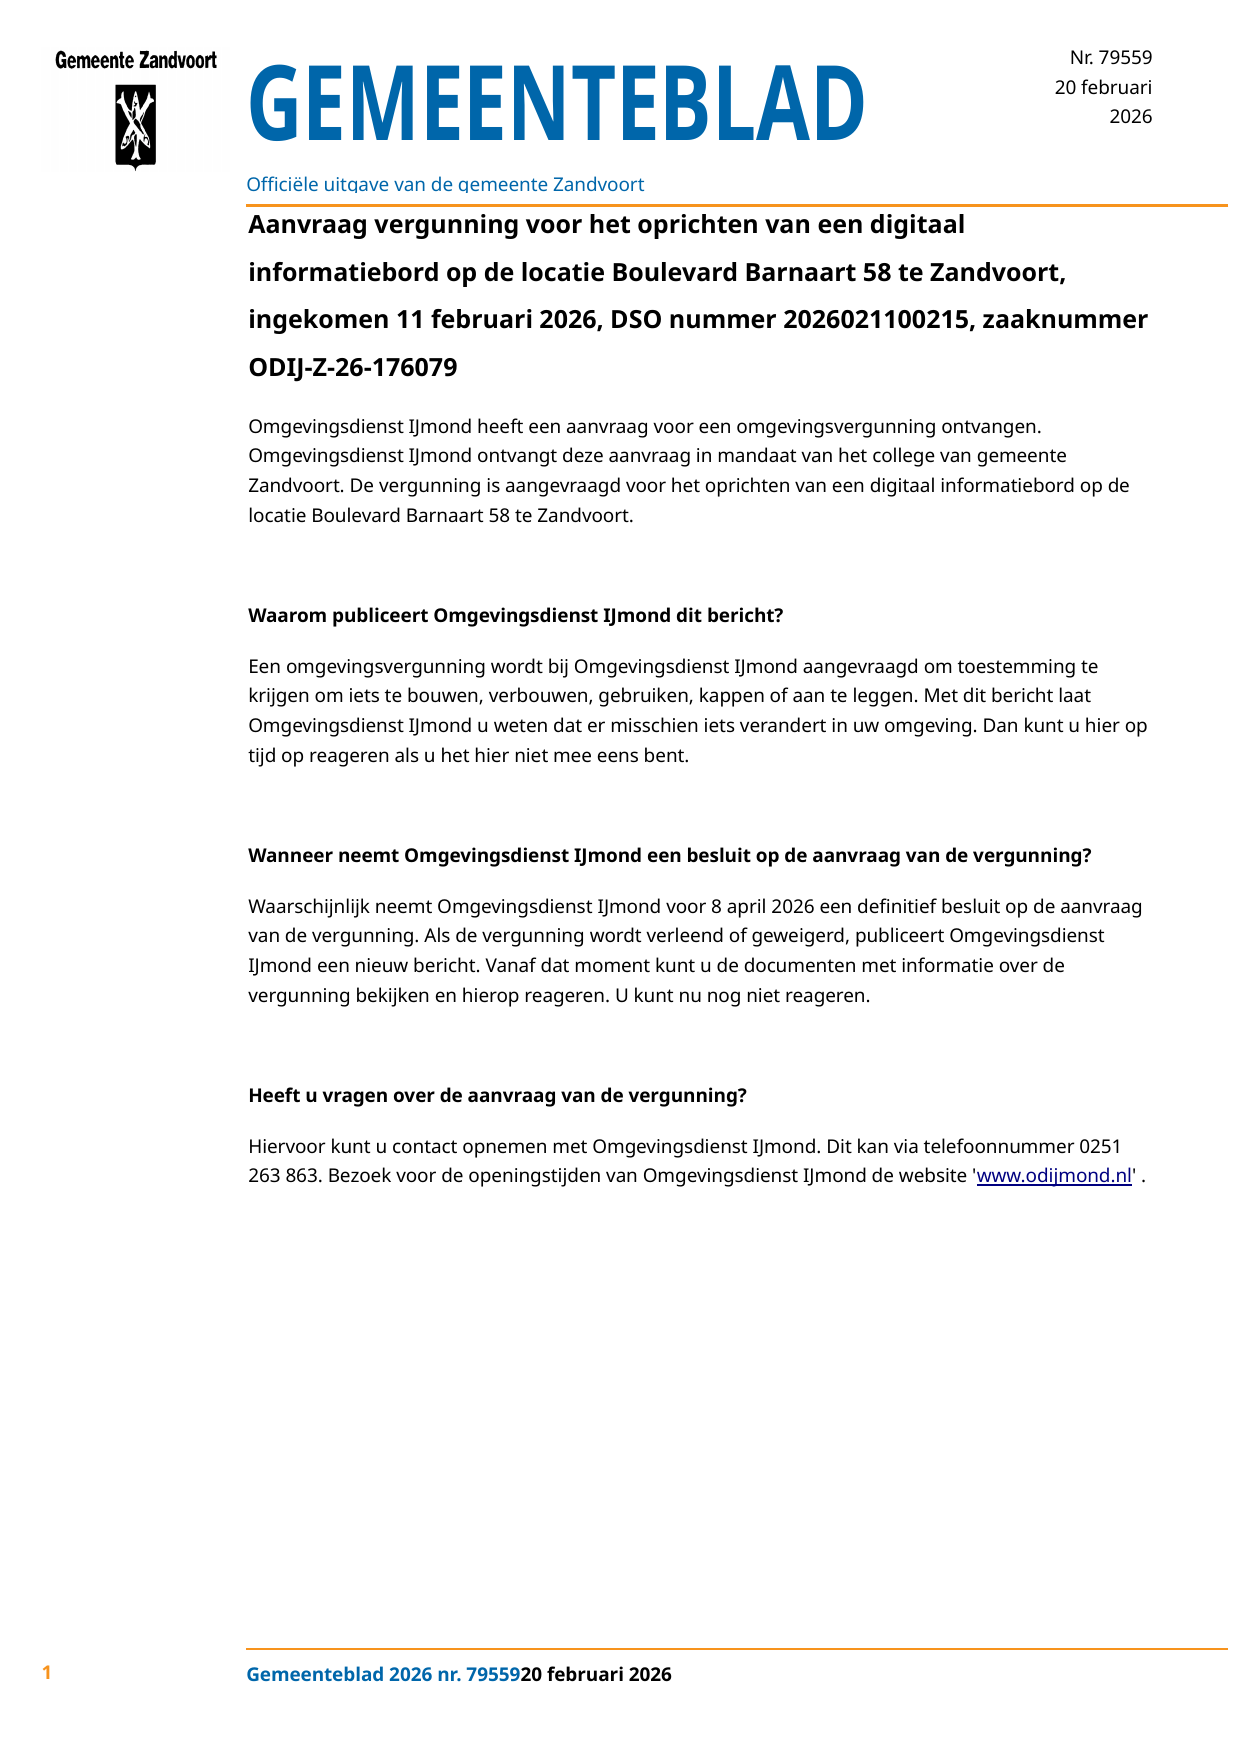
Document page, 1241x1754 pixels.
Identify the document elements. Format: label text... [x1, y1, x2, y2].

text Waarom publiceert Omgevingsdienst IJmond dit bericht? [248, 603, 1152, 628]
text Heeft u vragen over de aanvraag van de vergunning? [248, 1083, 1152, 1108]
text Waarschijnlijk neemt Omgevingsdienst IJmond voor 8 april 2026 een definitief besluit op de aanvraag van de vergunning. Als de vergunning wordt verleend of geweigerd, publiceert Omgevingsdienst IJmond een nieuw bericht. Vanaf dat moment kunt u de documenten met informatie over de vergunning bekijken en hierop reageren. U kunt nu nog niet reageren. [248, 893, 1152, 1008]
picture [41, 47, 231, 172]
text Een omgevingsvergunning wordt bij Omgevingsdienst IJmond aangevraagd om toestemming te krijgen om iets te bouwen, verbouwen, gebruiken, kappen of aan te leggen. Met dit bericht laat Omgevingsdienst IJmond u weten dat er misschien iets verandert in uw omgeving. Dan kunt u hier op tijd op reageren als u het hier niet mee eens bent. [248, 653, 1152, 768]
text Aanvraag vergunning voor het oprichten van een digitaal informatiebord op de locatie Boulevard Barnaart 58 te Zandvoort, ingekomen 11 februari 2026, DSO nummer 2026021100215, zaaknummer ODIJ-Z-26-176079 [248, 207, 1152, 384]
text Hiervoor kunt u contact opnemen met Omgevingsdienst IJmond. Dit kan via telefoonnummer 0251 263 863. Bezoek voor de openingstijden van Omgevingsdienst IJmond de website 'www.odijmond.nl' . [248, 1133, 1152, 1188]
text Wanneer neemt Omgevingsdienst IJmond een besluit op de aanvraag van de vergunning? [248, 843, 1152, 868]
text Omgevingsdienst IJmond heeft een aanvraag voor een omgevingsvergunning ontvangen. Omgevingsdienst IJmond ontvangt deze aanvraag in mandaat van het college van gemeente Zandvoort. De vergunning is aangevraagd voor het oprichten van een digitaal informatiebord op de locatie Boulevard Barnaart 58 te Zandvoort. [248, 413, 1152, 528]
